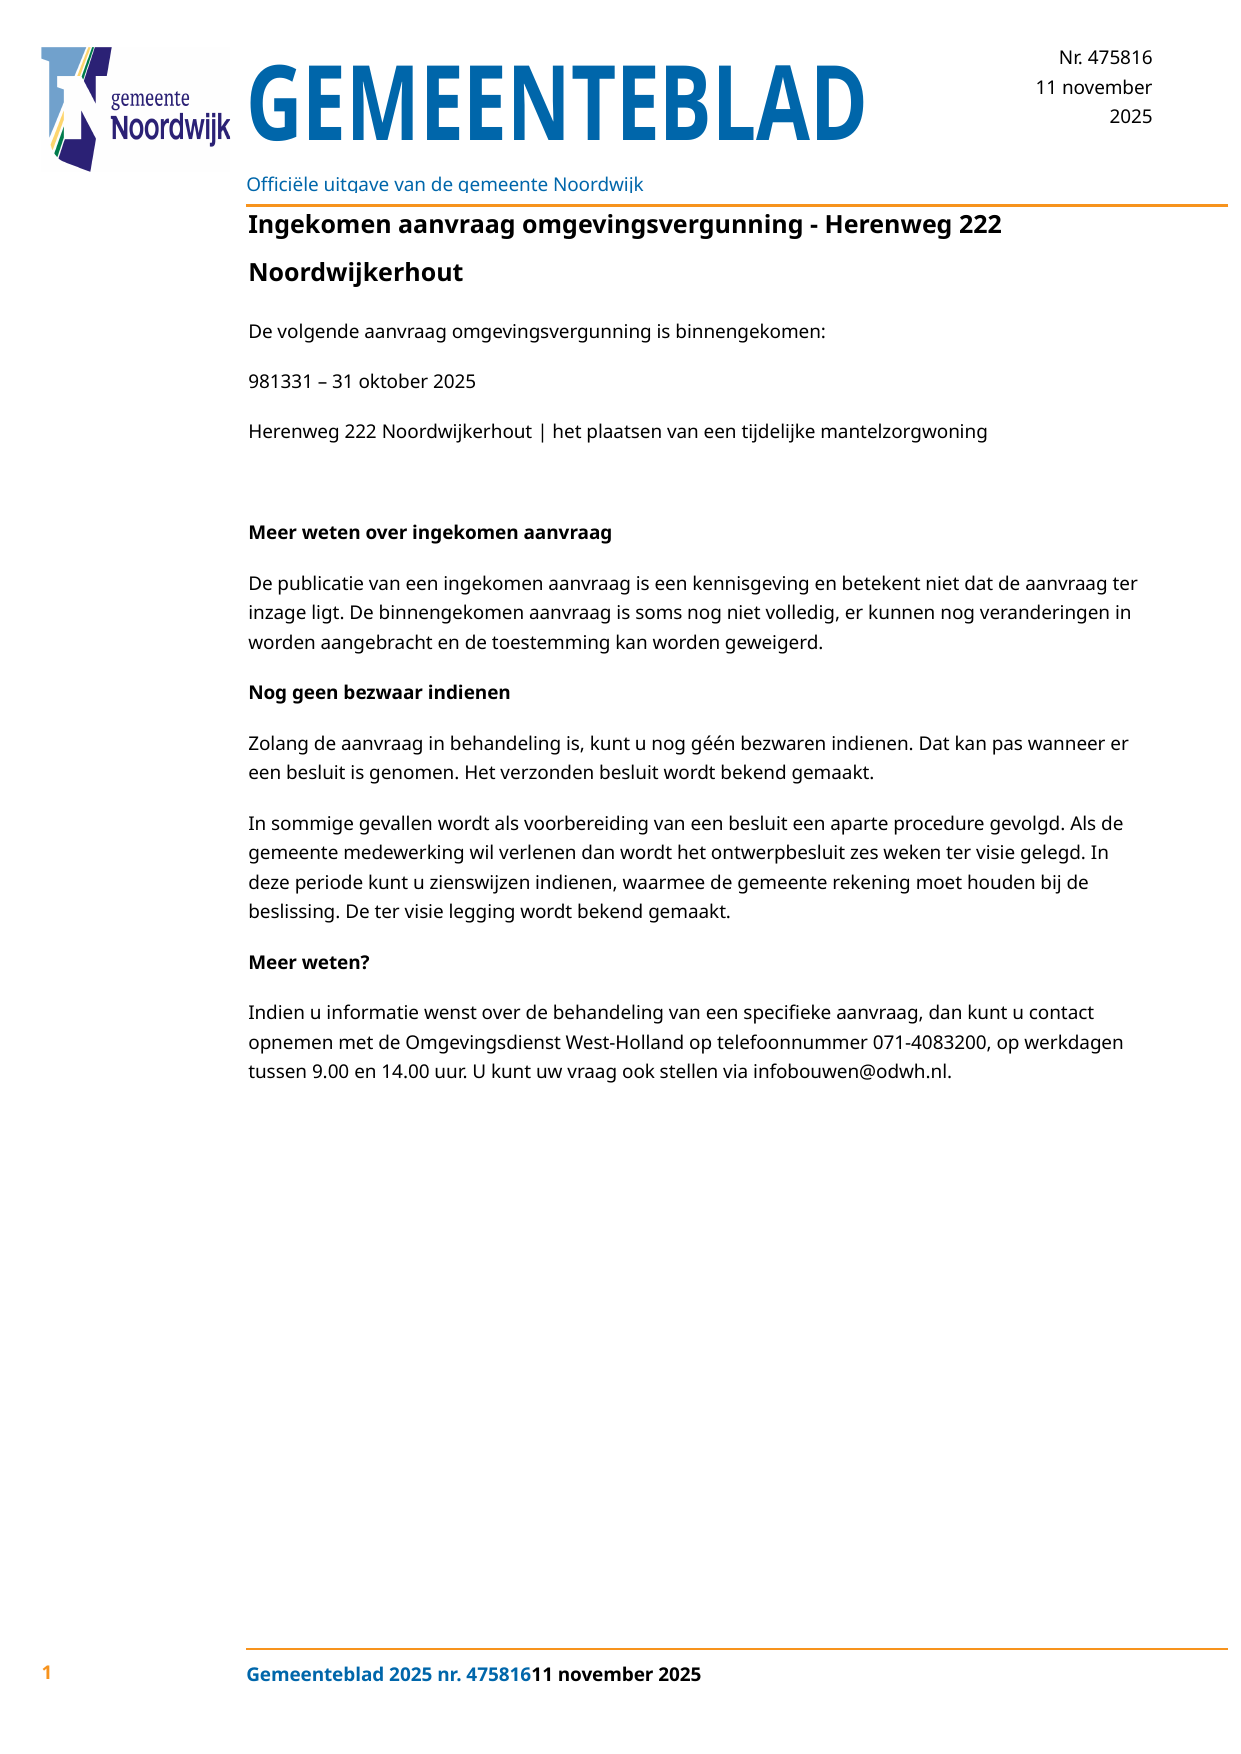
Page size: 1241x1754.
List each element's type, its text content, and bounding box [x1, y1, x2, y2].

text Ingekomen aanvraag omgevingsvergunning - Herenweg 222 Noordwijkerhout [248, 207, 1152, 288]
text De volgende aanvraag omgevingsvergunning is binnengekomen: [248, 318, 1152, 344]
text Herenweg 222 Noordwijkerhout | het plaatsen van een tijdelijke mantelzorgwoning [248, 419, 1152, 444]
text Meer weten over ingekomen aanvraag [248, 519, 1152, 545]
text Meer weten? [248, 949, 1152, 975]
text Nog geen bezwaar indienen [248, 679, 1152, 705]
text 981331 – 31 oktober 2025 [248, 368, 1152, 394]
text Indien u informatie wenst over de behandeling van een specifieke aanvraag, dan kunt u contact opnemen met de Omgevingsdienst West-Holland op telefoonnummer 071-4083200, op werkdagen tussen 9.00 en 14.00 uur. U kunt uw vraag ook stellen via infobouwen@odwh.nl. [248, 999, 1152, 1084]
text De publicatie van een ingekomen aanvraag is een kennisgeving en betekent niet dat de aanvraag ter inzage ligt. De binnengekomen aanvraag is soms nog niet volledig, er kunnen nog veranderingen in worden aangebracht en de toestemming kan worden geweigerd. [248, 570, 1152, 655]
picture [41, 47, 231, 172]
text Zolang de aanvraag in behandeling is, kunt u nog géén bezwaren indienen. Dat kan pas wanneer er een besluit is genomen. Het verzonden besluit wordt bekend gemaakt. [248, 730, 1152, 785]
text In sommige gevallen wordt als voorbereiding van een besluit een aparte procedure gevolgd. Als de gemeente medewerking wil verlenen dan wordt het ontwerpbesluit zes weken ter visie gelegd. In deze periode kunt u zienswijzen indienen, waarmee de gemeente rekening moet houden bij de beslissing. De ter visie legging wordt bekend gemaakt. [248, 810, 1152, 924]
